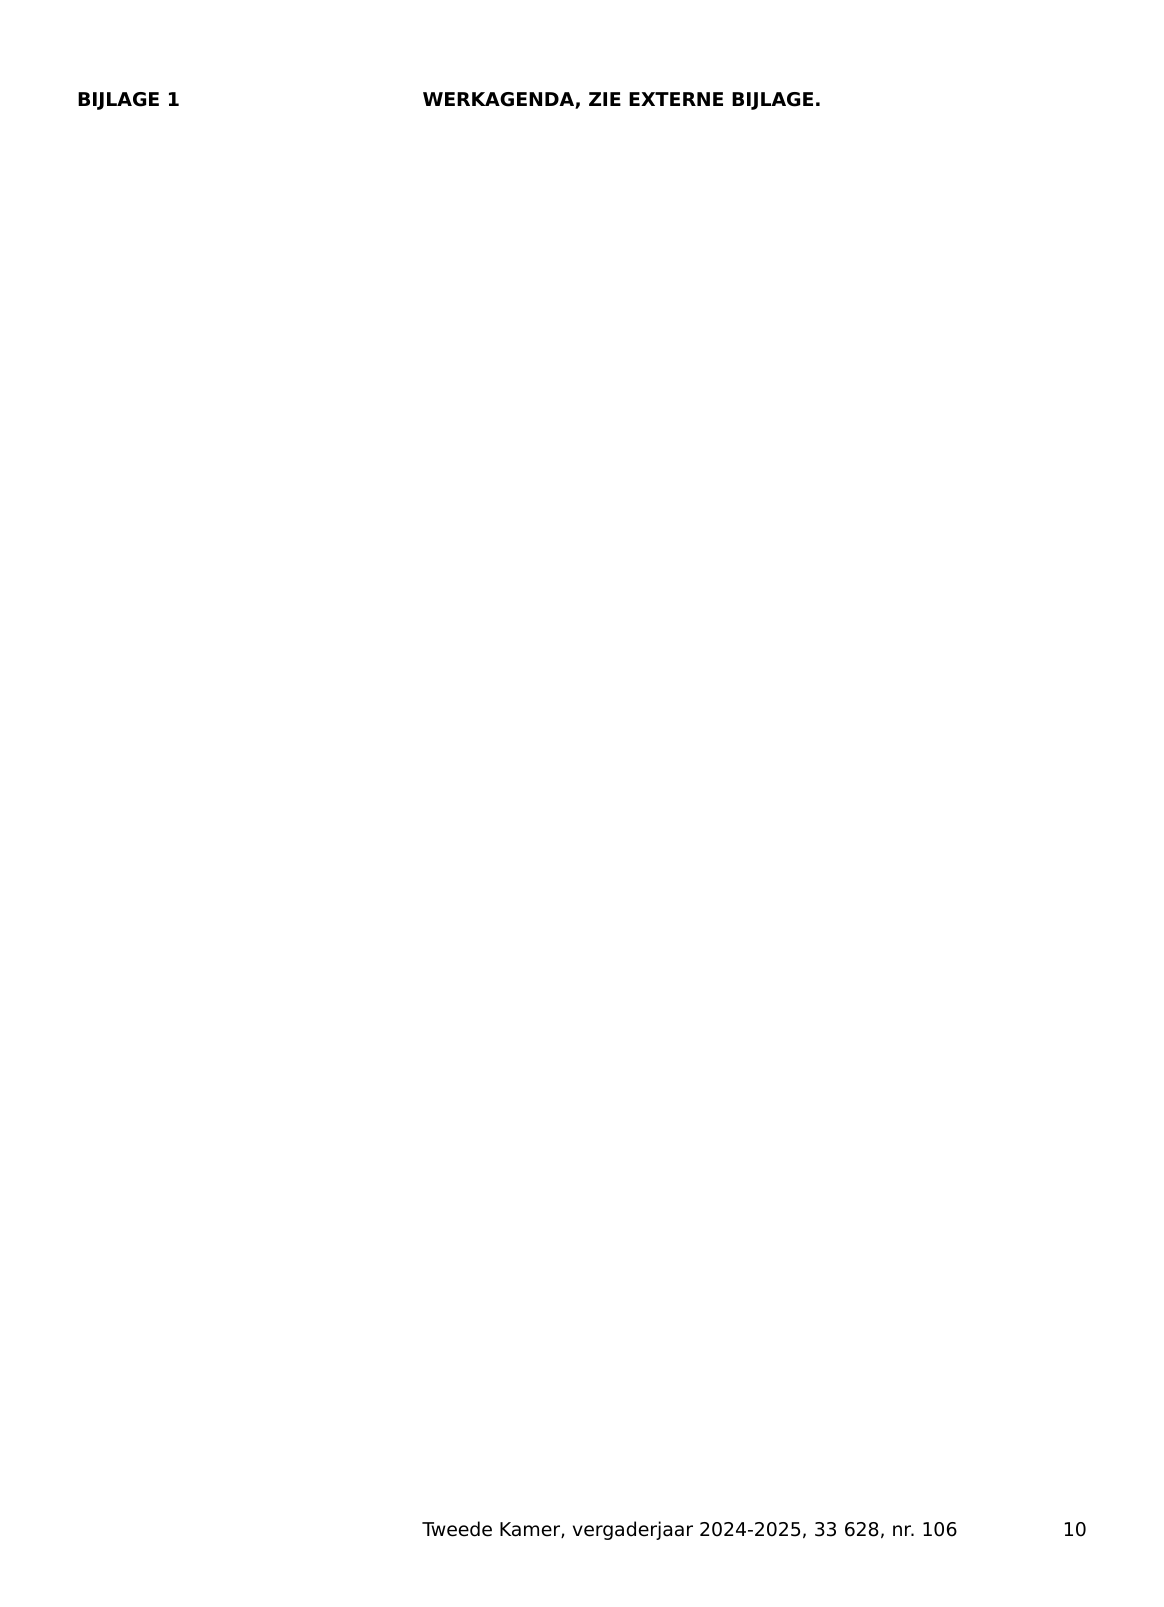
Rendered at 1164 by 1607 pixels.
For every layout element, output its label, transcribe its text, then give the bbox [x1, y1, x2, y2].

subtitle BIJLAGE 1 WERKAGENDA, ZIE EXTERNE BIJLAGE. [77, 89, 1087, 111]
